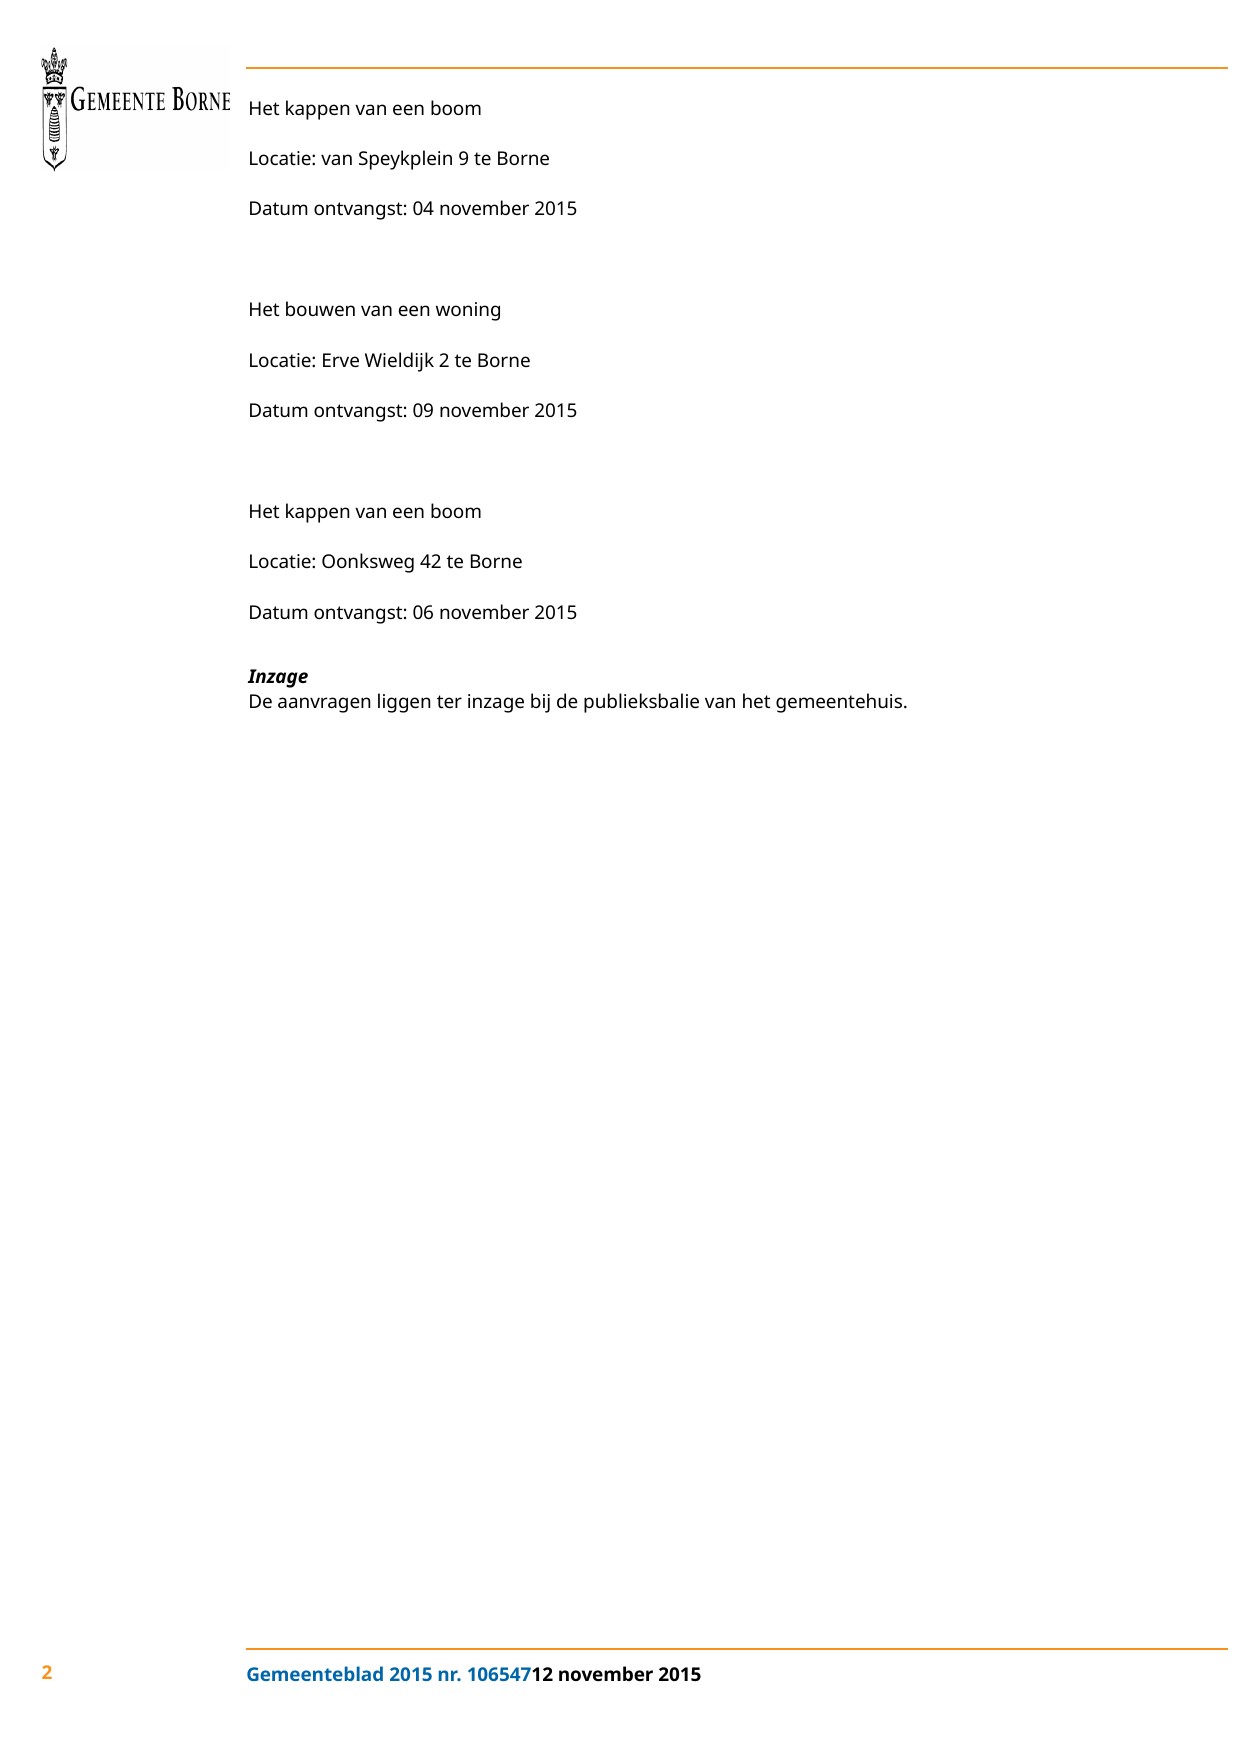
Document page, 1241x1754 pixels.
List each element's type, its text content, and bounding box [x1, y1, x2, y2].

picture [41, 47, 231, 172]
text Locatie: Erve Wieldijk 2 te Borne [248, 347, 1152, 373]
text Het kappen van een boom [248, 95, 1152, 121]
text De aanvragen liggen ter inzage bij de publieksbalie van het gemeentehuis. [248, 689, 1152, 714]
text Datum ontvangst: 09 november 2015 [248, 397, 1152, 423]
text Datum ontvangst: 06 november 2015 [248, 599, 1152, 625]
text Het kappen van een boom [248, 498, 1152, 524]
text Locatie: Oonksweg 42 te Borne [248, 548, 1152, 574]
text Datum ontvangst: 04 november 2015 [248, 196, 1152, 221]
text Locatie: van Speykplein 9 te Borne [248, 145, 1152, 171]
text Inzage [248, 663, 1152, 689]
text Het bouwen van een woning [248, 296, 1152, 322]
